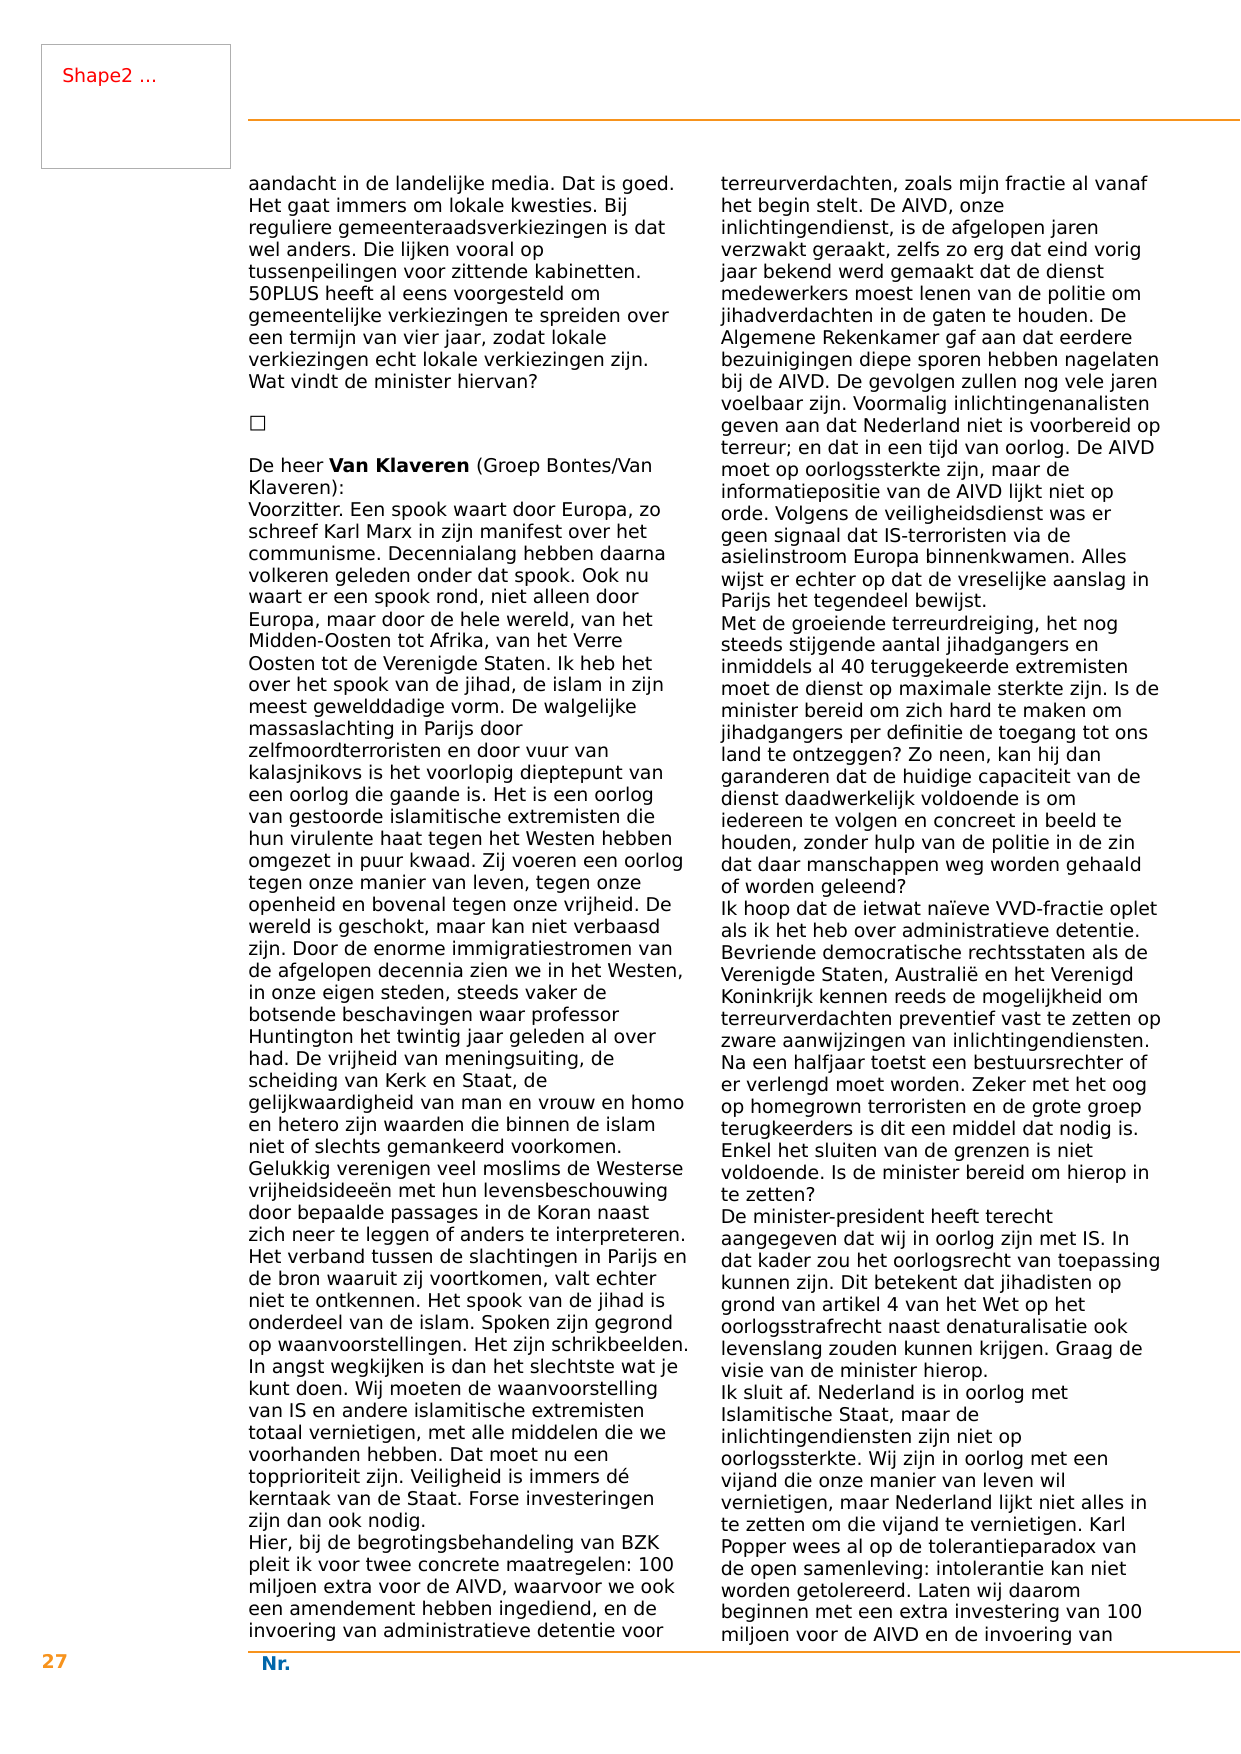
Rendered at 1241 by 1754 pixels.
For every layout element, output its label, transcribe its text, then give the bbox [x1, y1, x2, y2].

text aandacht in de landelijke media. Dat is goed. Het gaat immers om lokale kwesties. Bij reguliere gemeenteraadsverkiezingen is dat wel anders. Die lijken vooral op tussenpeilingen voor zittende kabinetten. 50PLUS heeft al eens voorgesteld om gemeentelijke verkiezingen te spreiden over een termijn van vier jaar, zodat lokale verkiezingen echt lokale verkiezingen zijn. Wat vindt de minister hiervan? [248, 173, 691, 393]
text terreurverdachten, zoals mijn fractie al vanaf het begin stelt. De AIVD, onze inlichtingendienst, is de afgelopen jaren verzwakt geraakt, zelfs zo erg dat eind vorig jaar bekend werd gemaakt dat de dienst medewerkers moest lenen van de politie om jihadverdachten in de gaten te houden. De Algemene Rekenkamer gaf aan dat eerdere bezuinigingen diepe sporen hebben nagelaten bij de AIVD. De gevolgen zullen nog vele jaren voelbaar zijn. Voormalig inlichtingenanalisten geven aan dat Nederland niet is voorbereid op terreur; en dat in een tijd van oorlog. De AIVD moet op oorlogssterkte zijn, maar de informatiepositie van de AIVD lijkt niet op orde. Volgens de veiligheidsdienst was er geen signaal dat IS-terroristen via de asielinstroom Europa binnenkwamen. Alles wijst er echter op dat de vreselijke aanslag in Parijs het tegendeel bewijst. [721, 173, 1163, 612]
text Hier, bij de begrotingsbehandeling van BZK pleit ik voor twee concrete maatregelen: 100 miljoen extra voor de AIVD, waarvoor we ook een amendement hebben ingediend, en de invoering van administratieve detentie voor [248, 1532, 691, 1641]
text Ik sluit af. Nederland is in oorlog met Islamitische Staat, maar de inlichtingendiensten zijn niet op oorlogssterkte. Wij zijn in oorlog met een vijand die onze manier van leven wil vernietigen, maar Nederland lijkt niet alles in te zetten om die vijand te vernietigen. Karl Popper wees al op de tolerantieparadox van de open samenleving: intolerantie kan niet worden getolereerd. Laten wij daarom beginnen met een extra investering van 100 miljoen voor de AIVD en de invoering van [721, 1382, 1163, 1645]
text Met de groeiende terreurdreiging, het nog steeds stijgende aantal jihadgangers en inmiddels al 40 teruggekeerde extremisten moet de dienst op maximale sterkte zijn. Is de minister bereid om zich hard te maken om jihadgangers per definitie de toegang tot ons land te ontzeggen? Zo neen, kan hij dan garanderen dat de huidige capaciteit van de dienst daadwerkelijk voldoende is om iedereen te volgen en concreet in beeld te houden, zonder hulp van de politie in de zin dat daar manschappen weg worden gehaald of worden geleend? [721, 612, 1163, 898]
text Voorzitter. Een spook waart door Europa, zo schreef Karl Marx in zijn manifest over het communisme. Decennialang hebben daarna volkeren geleden onder dat spook. Ook nu waart er een spook rond, niet alleen door Europa, maar door de hele wereld, van het Midden-Oosten tot Afrika, van het Verre Oosten tot de Verenigde Staten. Ik heb het over het spook van de jihad, de islam in zijn meest gewelddadige vorm. De walgelijke massaslachting in Parijs door zelfmoordterroristen en door vuur van kalasjnikovs is het voorlopig dieptepunt van een oorlog die gaande is. Het is een oorlog van gestoorde islamitische extremisten die hun virulente haat tegen het Westen hebben omgezet in puur kwaad. Zij voeren een oorlog tegen onze manier van leven, tegen onze openheid en bovenal tegen onze vrijheid. De wereld is geschokt, maar kan niet verbaasd zijn. Door de enorme immigratiestromen van de afgelopen decennia zien we in het Westen, in onze eigen steden, steeds vaker de botsende beschavingen waar professor Huntington het twintig jaar geleden al over had. De vrijheid van meningsuiting, de scheiding van Kerk en Staat, de gelijkwaardigheid van man en vrouw en homo en hetero zijn waarden die binnen de islam niet of slechts gemankeerd voorkomen. [248, 498, 691, 1158]
text Ik hoop dat de ietwat naïeve VVD-fractie oplet als ik het heb over administratieve detentie. Bevriende democratische rechtsstaten als de Verenigde Staten, Australië en het Verenigd Koninkrijk kennen reeds de mogelijkheid om terreurverdachten preventief vast te zetten op zware aanwijzingen van inlichtingendiensten. Na een halfjaar toetst een bestuursrechter of er verlengd moet worden. Zeker met het oog op homegrown terroristen en de grote groep terugkeerders is dit een middel dat nodig is. Enkel het sluiten van de grenzen is niet voldoende. Is de minister bereid om hierop in te zetten? [721, 898, 1163, 1206]
text ⬜ [248, 413, 691, 434]
text Gelukkig verenigen veel moslims de Westerse vrijheidsideeën met hun levensbeschouwing door bepaalde passages in de Koran naast zich neer te leggen of anders te interpreteren. Het verband tussen de slachtingen in Parijs en de bron waaruit zij voortkomen, valt echter niet te ontkennen. Het spook van de jihad is onderdeel van de islam. Spoken zijn gegrond op waanvoorstellingen. Het zijn schrikbeelden. In angst wegkijken is dan het slechtste wat je kunt doen. Wij moeten de waanvoorstelling van IS en andere islamitische extremisten totaal vernietigen, met alle middelen die we voorhanden hebben. Dat moet nu een topprioriteit zijn. Veiligheid is immers dé kerntaak van de Staat. Forse investeringen zijn dan ook nodig. [248, 1158, 691, 1532]
text De minister-president heeft terecht aangegeven dat wij in oorlog zijn met IS. In dat kader zou het oorlogsrecht van toepassing kunnen zijn. Dit betekent dat jihadisten op grond van artikel 4 van het Wet op het oorlogsstrafrecht naast denaturalisatie ook levenslang zouden kunnen krijgen. Graag de visie van de minister hierop. [721, 1206, 1163, 1382]
text De heer Van Klaveren (Groep Bontes/Van Klaveren): [248, 454, 691, 498]
